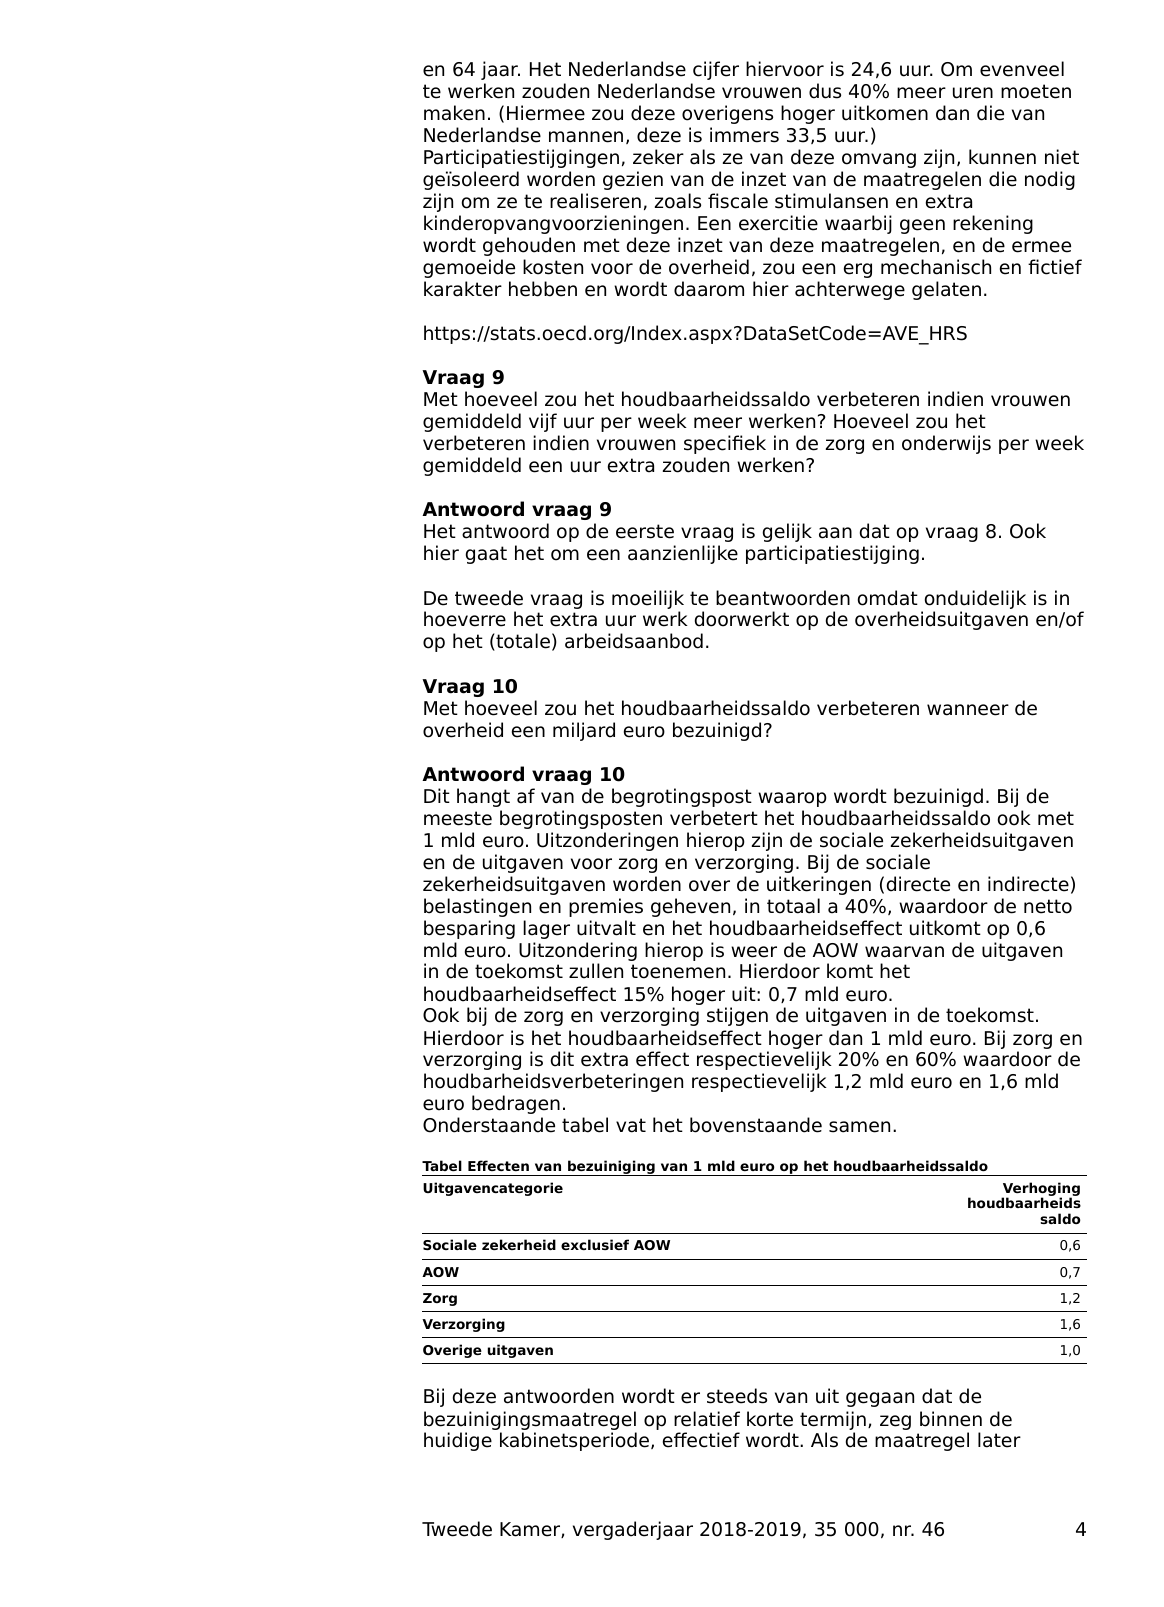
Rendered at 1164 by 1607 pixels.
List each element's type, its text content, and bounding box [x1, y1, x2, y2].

text https://stats.oecd.org/Index.aspx?DataSetCode=AVE_HRS [422, 323, 1087, 345]
table_cell 0,7 [954, 1260, 1087, 1285]
text Met hoeveel zou het houdbaarheidssaldo verbeteren indien vrouwen gemiddeld vijf uur per week meer werken? Hoeveel zou het verbeteren indien vrouwen specifiek in de zorg en onderwijs per week gemiddeld een uur extra zouden werken? [422, 389, 1087, 477]
text Ook bij de zorg en verzorging stijgen de uitgaven in de toekomst. Hierdoor is het houdbaarheidseffect hoger dan 1 mld euro. Bij zorg en verzorging is dit extra effect respectievelijk 20% en 60% waardoor de houdbarheidsverbeteringen respectievelijk 1,2 mld euro en 1,6 mld euro bedragen. [422, 1005, 1087, 1115]
table_cell 1,0 [954, 1338, 1087, 1363]
table_cell 0,6 [954, 1234, 1087, 1259]
table_cell Zorg [422, 1286, 954, 1311]
text Vraag 9 [422, 367, 1087, 389]
table_cell Verzorging [422, 1312, 954, 1337]
text Vraag 10 [422, 676, 1087, 697]
table_cell 1,6 [954, 1312, 1087, 1337]
table_header Tabel Effecten van bezuiniging van 1 mld euro op het houdbaarheidssaldo [422, 1159, 1087, 1175]
text Participatiestijgingen, zeker als ze van deze omvang zijn, kunnen niet geïsoleerd worden gezien van de inzet van de maatregelen die nodig zijn om ze te realiseren, zoals fiscale stimulansen en extra kinderopvangvoorzieningen. Een exercitie waarbij geen rekening wordt gehouden met deze inzet van deze maatregelen, en de ermee gemoeide kosten voor de overheid, zou een erg mechanisch en fictief karakter hebben en wordt daarom hier achterwege gelaten. [422, 147, 1087, 301]
table_cell 1,2 [954, 1286, 1087, 1311]
text Met hoeveel zou het houdbaarheidssaldo verbeteren wanneer de overheid een miljard euro bezuinigd? [422, 697, 1087, 741]
text Het antwoord op de eerste vraag is gelijk aan dat op vraag 8. Ook hier gaat het om een aanzienlijke participatiestijging. [422, 521, 1087, 565]
table_cell Sociale zekerheid exclusief AOW [422, 1234, 954, 1259]
table_cell Verhoging houdbaarheidssaldo [954, 1176, 1087, 1232]
table_cell Overige uitgaven [422, 1338, 954, 1363]
text en 64 jaar. Het Nederlandse cijfer hiervoor is 24,6 uur. Om evenveel te werken zouden Nederlandse vrouwen dus 40% meer uren moeten maken. (Hiermee zou deze overigens hoger uitkomen dan die van Nederlandse mannen, deze is immers 33,5 uur.) [422, 59, 1087, 147]
text Antwoord vraag 9 [422, 499, 1087, 521]
text De tweede vraag is moeilijk te beantwoorden omdat onduidelijk is in hoeverre het extra uur werk doorwerkt op de overheidsuitgaven en/of op het (totale) arbeidsaanbod. [422, 587, 1087, 653]
text Antwoord vraag 10 [422, 764, 1087, 786]
table_cell Uitgavencategorie [422, 1176, 954, 1232]
table_cell AOW [422, 1260, 954, 1285]
text Dit hangt af van de begrotingspost waarop wordt bezuinigd. Bij de meeste begrotingsposten verbetert het houdbaarheidssaldo ook met 1 mld euro. Uitzonderingen hierop zijn de sociale zekerheidsuitgaven en de uitgaven voor zorg en verzorging. Bij de sociale zekerheidsuitgaven worden over de uitkeringen (directe en indirecte) belastingen en premies geheven, in totaal a 40%, waardoor de netto besparing lager uitvalt en het houdbaarheidseffect uitkomt op 0,6 mld euro. Uitzondering hierop is weer de AOW waarvan de uitgaven in de toekomst zullen toenemen. Hierdoor komt het houdbaarheidseffect 15% hoger uit: 0,7 mld euro. [422, 786, 1087, 1005]
text Onderstaande tabel vat het bovenstaande samen. [422, 1115, 1087, 1137]
text Bij deze antwoorden wordt er steeds van uit gegaan dat de bezuinigingsmaatregel op relatief korte termijn, zeg binnen de huidige kabinetsperiode, effectief wordt. Als de maatregel later [422, 1386, 1087, 1452]
